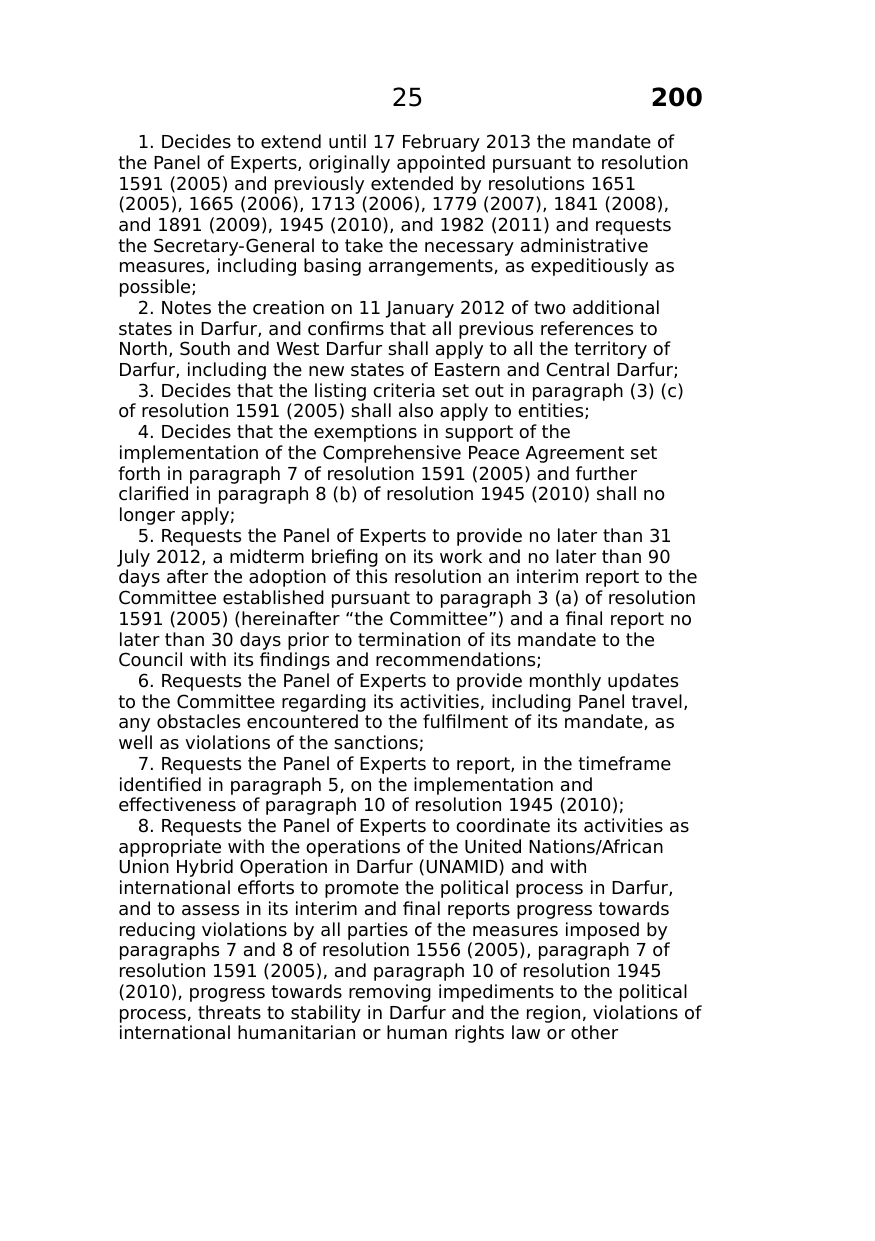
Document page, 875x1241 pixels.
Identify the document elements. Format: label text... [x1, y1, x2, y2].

text 8. Requests the Panel of Experts to coordinate its activities as appropriate with the operations of the United Nations/African Union Hybrid Operation in Darfur (UNAMID) and with international efforts to promote the political process in Darfur, and to assess in its interim and final reports progress towards reducing violations by all parties of the measures imposed by paragraphs 7 and 8 of resolution 1556 (2005), paragraph 7 of resolution 1591 (2005), and paragraph 10 of resolution 1945 (2010), progress towards removing impediments to the political process, threats to stability in Darfur and the region, violations of international humanitarian or human rights law or other [118, 816, 703, 1044]
text 6. Requests the Panel of Experts to provide monthly updates to the Committee regarding its activities, including Panel travel, any obstacles encountered to the fulfilment of its mandate, as well as violations of the sanctions; [118, 671, 703, 754]
text 1. Decides to extend until 17 February 2013 the mandate of the Panel of Experts, originally appointed pursuant to resolution 1591 (2005) and previously extended by resolutions 1651 (2005), 1665 (2006), 1713 (2006), 1779 (2007), 1841 (2008), and 1891 (2009), 1945 (2010), and 1982 (2011) and requests the Secretary-General to take the necessary administrative measures, including basing arrangements, as expeditiously as possible; [118, 132, 703, 298]
text 5. Requests the Panel of Experts to provide no later than 31 July 2012, a midterm briefing on its work and no later than 90 days after the adoption of this resolution an interim report to the Committee established pursuant to paragraph 3 (a) of resolution 1591 (2005) (hereinafter “the Committee”) and a final report no later than 30 days prior to termination of its mandate to the Council with its findings and recommendations; [118, 526, 703, 671]
text 7. Requests the Panel of Experts to report, in the timeframe identified in paragraph 5, on the implementation and effectiveness of paragraph 10 of resolution 1945 (2010); [118, 754, 703, 816]
text 2. Notes the creation on 11 January 2012 of two additional states in Darfur, and confirms that all previous references to North, South and West Darfur shall apply to all the territory of Darfur, including the new states of Eastern and Central Darfur; [118, 298, 703, 381]
text 4. Decides that the exemptions in support of the implementation of the Comprehensive Peace Agreement set forth in paragraph 7 of resolution 1591 (2005) and further clarified in paragraph 8 (b) of resolution 1945 (2010) shall no longer apply; [118, 422, 703, 526]
text 3. Decides that the listing criteria set out in paragraph (3) (c) of resolution 1591 (2005) shall also apply to entities; [118, 381, 703, 422]
